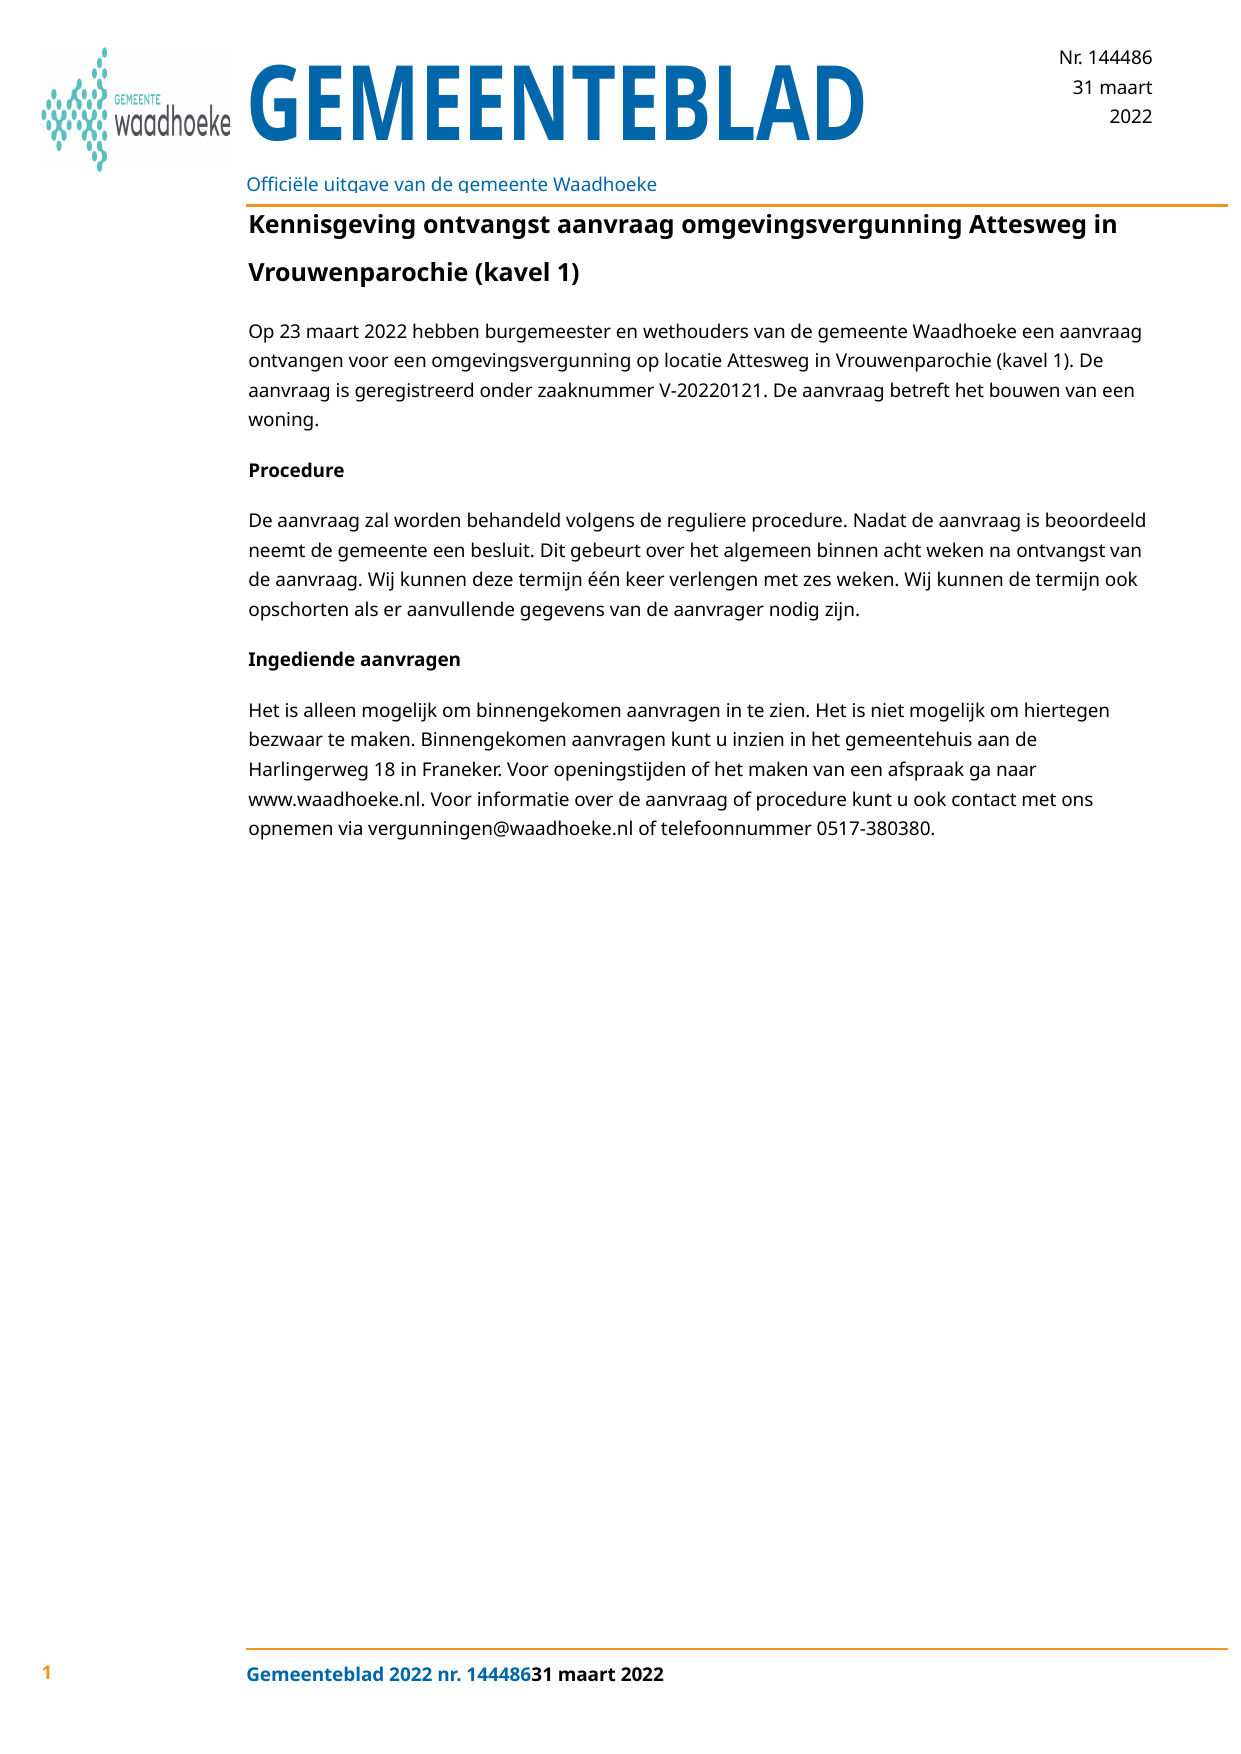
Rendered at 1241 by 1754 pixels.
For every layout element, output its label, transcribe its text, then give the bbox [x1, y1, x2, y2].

text De aanvraag zal worden behandeld volgens de reguliere procedure. Nadat de aanvraag is beoordeeld neemt de gemeente een besluit. Dit gebeurt over het algemeen binnen acht weken na ontvangst van de aanvraag. Wij kunnen deze termijn één keer verlengen met zes weken. Wij kunnen de termijn ook opschorten als er aanvullende gegevens van de aanvrager nodig zijn. [248, 507, 1152, 622]
text Ingediende aanvragen [248, 647, 1152, 672]
text Kennisgeving ontvangst aanvraag omgevingsvergunning Attesweg in Vrouwenparochie (kavel 1) [248, 207, 1152, 288]
text Op 23 maart 2022 hebben burgemeester en wethouders van de gemeente Waadhoeke een aanvraag ontvangen voor een omgevingsvergunning op locatie Attesweg in Vrouwenparochie (kavel 1). De aanvraag is geregistreerd onder zaaknummer V-20220121. De aanvraag betreft het bouwen van een woning. [248, 318, 1152, 432]
picture [41, 47, 231, 172]
text Procedure [248, 457, 1152, 483]
text Het is alleen mogelijk om binnengekomen aanvragen in te zien. Het is niet mogelijk om hiertegen bezwaar te maken. Binnengekomen aanvragen kunt u inzien in het gemeentehuis aan de Harlingerweg 18 in Franeker. Voor openingstijden of het maken van een afspraak ga naar www.waadhoeke.nl. Voor informatie over de aanvraag of procedure kunt u ook contact met ons opnemen via vergunningen@waadhoeke.nl of telefoonnummer 0517-380380. [248, 697, 1152, 841]
